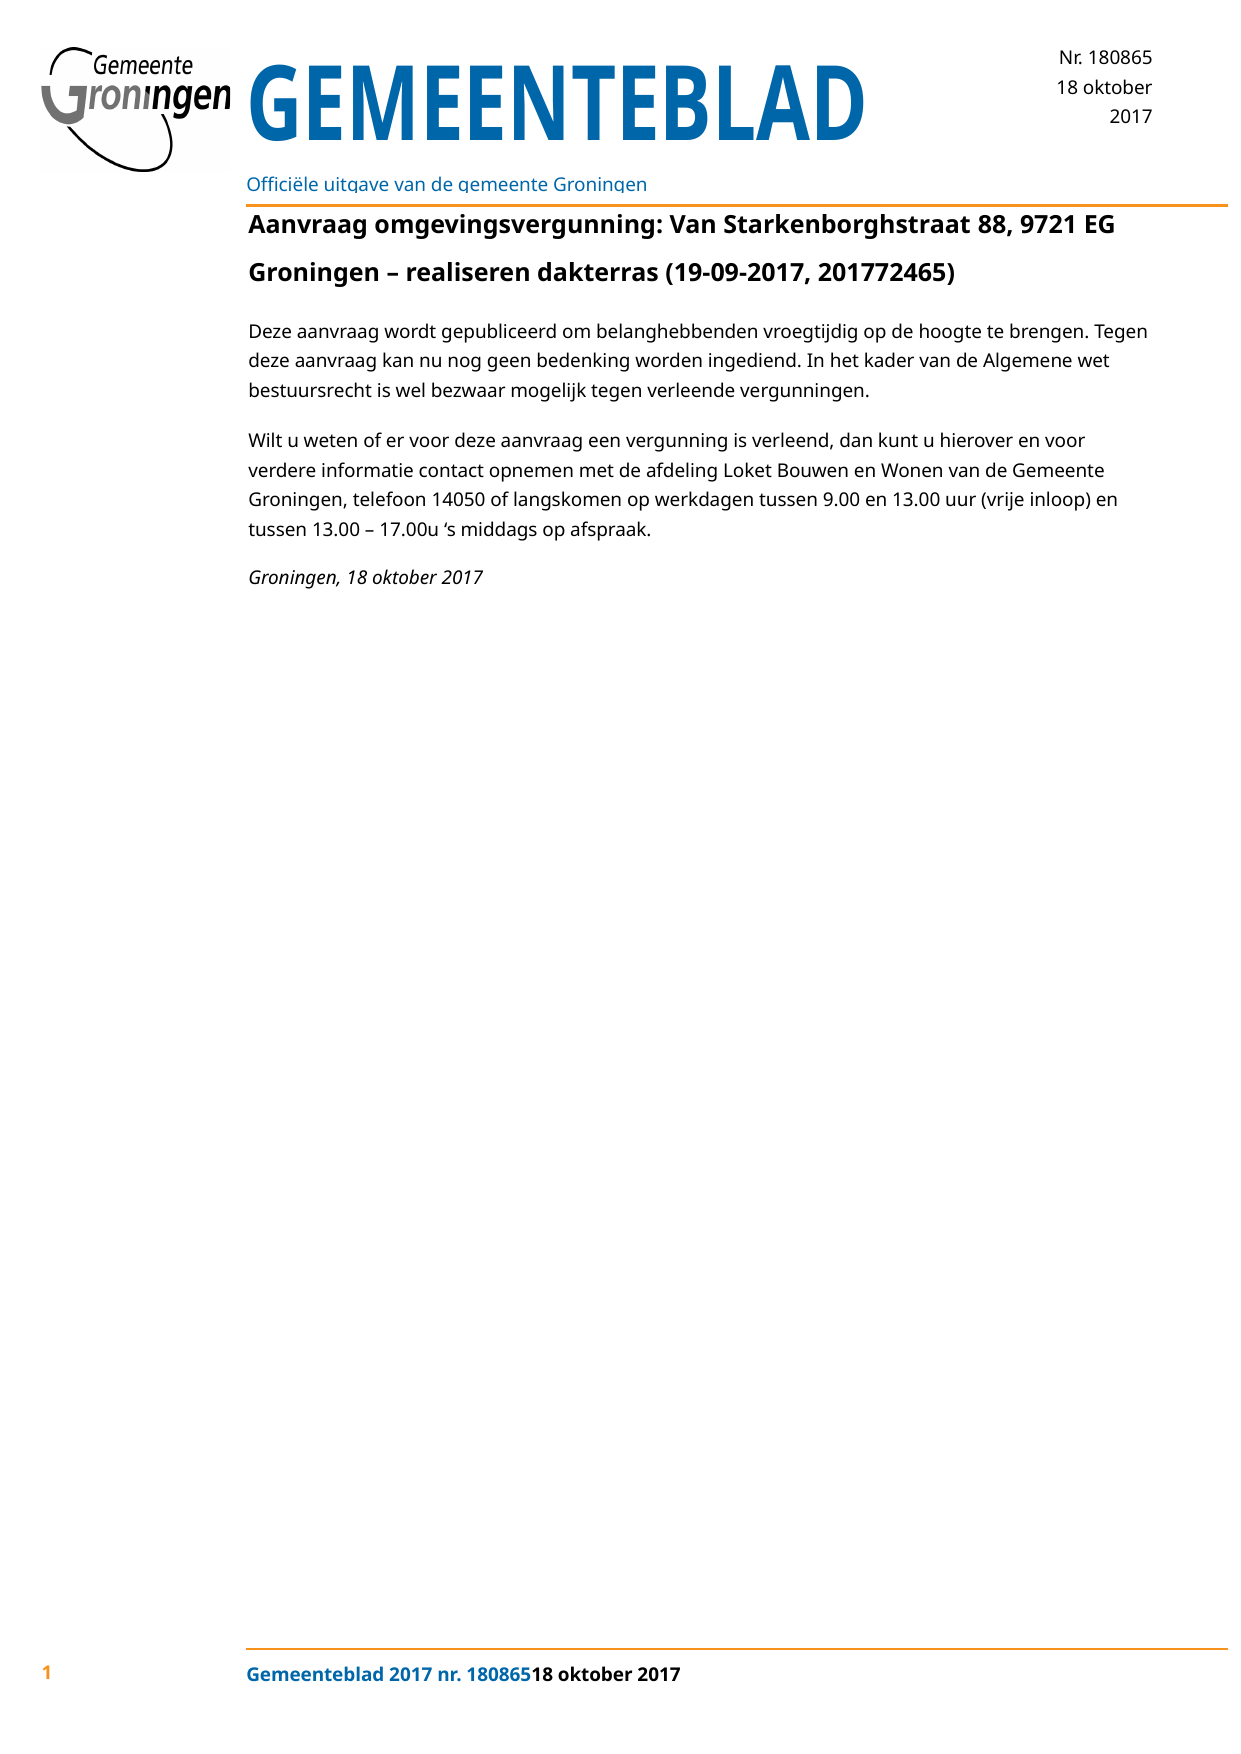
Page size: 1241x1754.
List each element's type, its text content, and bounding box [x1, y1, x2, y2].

picture [41, 47, 231, 172]
text Deze aanvraag wordt gepubliceerd om belanghebbenden vroegtijdig op de hoogte te brengen. Tegen deze aanvraag kan nu nog geen bedenking worden ingediend. In het kader van de Algemene wet bestuursrecht is wel bezwaar mogelijk tegen verleende vergunningen. [248, 318, 1152, 403]
text Groningen, 18 oktober 2017 [248, 564, 1152, 590]
text Wilt u weten of er voor deze aanvraag een vergunning is verleend, dan kunt u hierover en voor verdere informatie contact opnemen met de afdeling Loket Bouwen en Wonen van de Gemeente Groningen, telefoon 14050 of langskomen op werkdagen tussen 9.00 en 13.00 uur (vrije inloop) en tussen 13.00 – 17.00u ‘s middags op afspraak. [248, 427, 1152, 542]
text Aanvraag omgevingsvergunning: Van Starkenborghstraat 88, 9721 EG Groningen – realiseren dakterras (19-09-2017, 201772465) [248, 207, 1152, 288]
